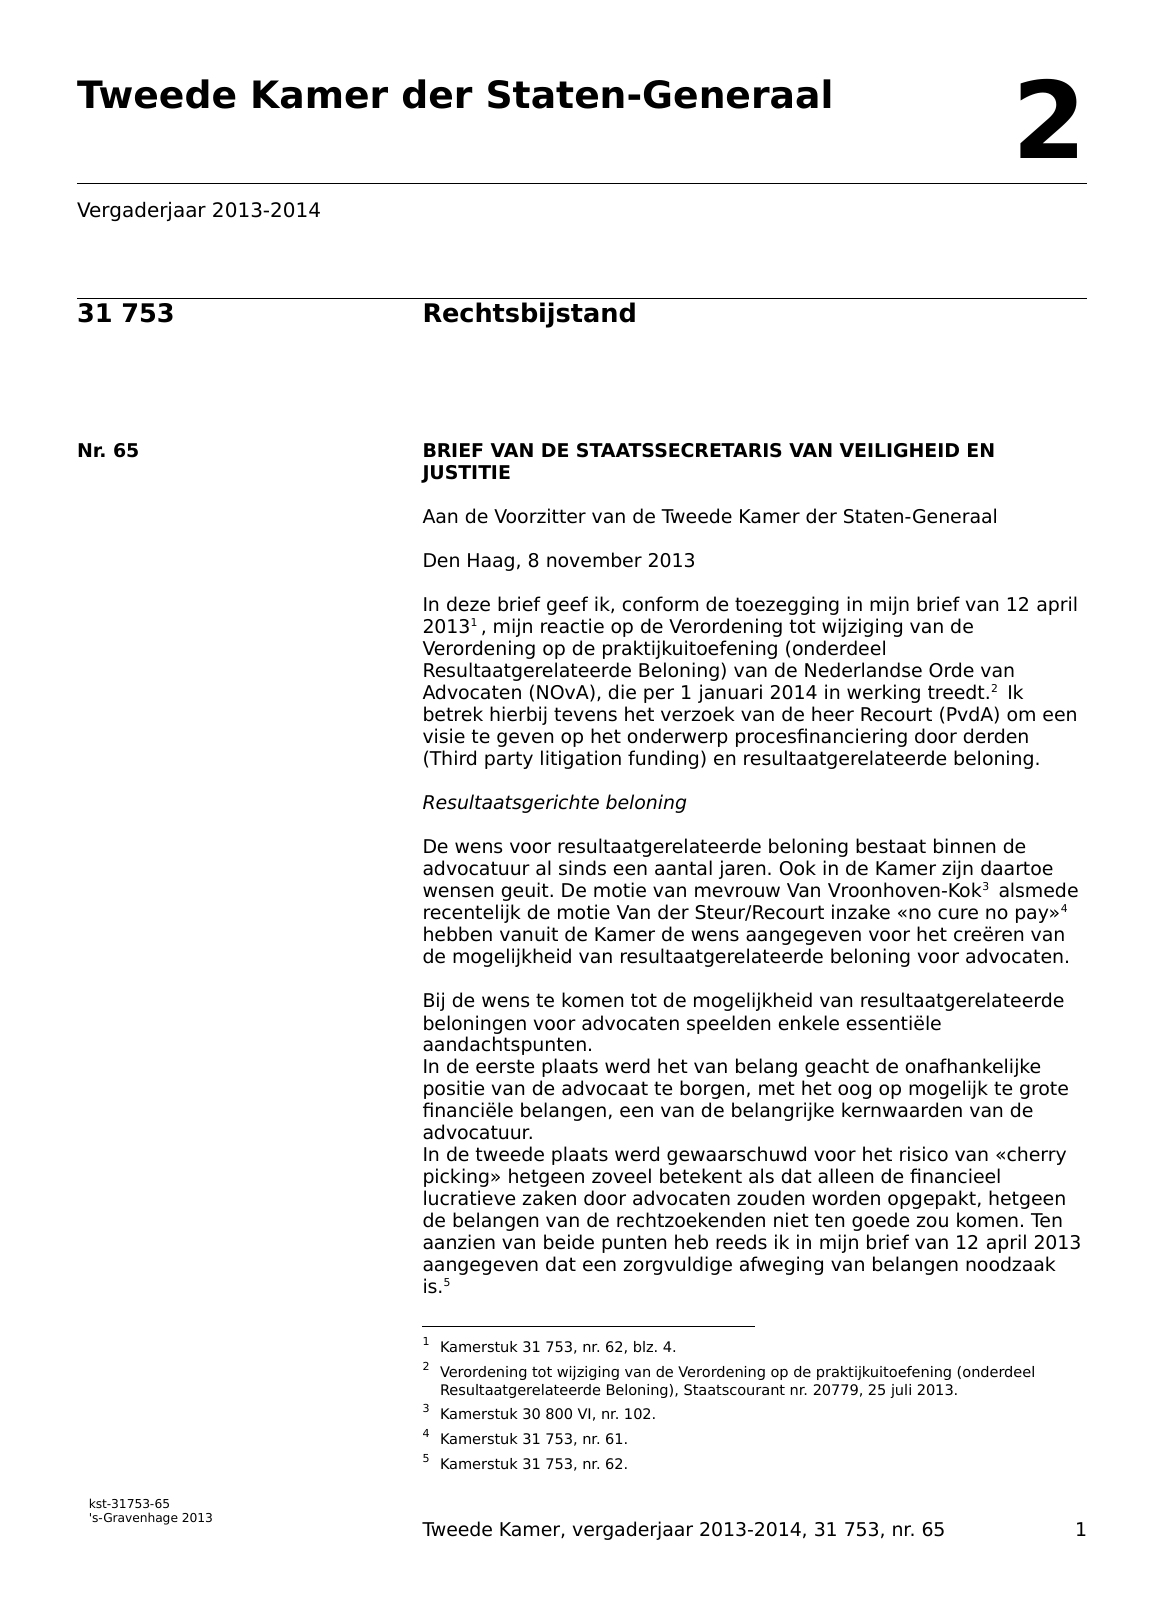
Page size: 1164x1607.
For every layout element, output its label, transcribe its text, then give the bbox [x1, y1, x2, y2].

table_cell Vergaderjaar 2013-2014 [77, 184, 1087, 298]
text Aan de Voorzitter van de Tweede Kamer der Staten-Generaal [422, 506, 1087, 528]
text Kamerstuk 31 753, nr. 61. [422, 1427, 1087, 1449]
text Verordening tot wijziging van de Verordening op de praktijkuitoefening (onderdeel Resultaatgerelateerde Beloning), Staatscourant nr. 20779, 25 juli 2013. [422, 1360, 1087, 1399]
text In de tweede plaats werd gewaarschuwd voor het risico van «cherry picking» hetgeen zoveel betekent als dat alleen de financieel lucratieve zaken door advocaten zouden worden opgepakt, hetgeen de belangen van de rechtzoekenden niet ten goede zou komen. Ten aanzien van beide punten heb reeds ik in mijn brief van 12 april 2013 aangegeven dat een zorgvuldige afweging van belangen noodzaak is. [422, 1144, 1087, 1298]
text In deze brief geef ik, conform de toezegging in mijn brief van 12 april 2013, mijn reactie op de Verordening tot wijziging van de Verordening op de praktijkuitoefening (onderdeel Resultaatgerelateerde Beloning) van de Nederlandse Orde van Advocaten (NOvA), die per 1 januari 2014 in werking treedt. Ik betrek hierbij tevens het verzoek van de heer Recourt (PvdA) om een visie te geven op het onderwerp procesfinanciering door derden (Third party litigation funding) en resultaatgerelateerde beloning. [422, 594, 1087, 770]
text Kamerstuk 31 753, nr. 62. [422, 1452, 1087, 1474]
text De wens voor resultaatgerelateerde beloning bestaat binnen de advocatuur al sinds een aantal jaren. Ook in de Kamer zijn daartoe wensen geuit. De motie van mevrouw Van Vroonhoven-Kok alsmede recentelijk de motie Van der Steur/Recourt inzake «no cure no pay» hebben vanuit de Kamer de wens aangegeven voor het creëren van de mogelijkheid van resultaatgerelateerde beloning voor advocaten. [422, 836, 1087, 968]
subtitle Nr. 65 BRIEF VAN DE STAATSSECRETARIS VAN VEILIGHEID EN JUSTITIE [77, 440, 1087, 484]
subtitle Resultaatsgerichte beloning [422, 792, 1087, 814]
text Den Haag, 8 november 2013 [422, 550, 1087, 572]
text Kamerstuk 31 753, nr. 62, blz. 4. [422, 1335, 1087, 1357]
text In de eerste plaats werd het van belang geacht de onafhankelijke positie van de advocaat te borgen, met het oog op mogelijk te grote financiële belangen, een van de belangrijke kernwaarden van de advocatuur. [422, 1056, 1087, 1144]
text kst-31753-65 [88, 1497, 323, 1511]
text Kamerstuk 30 800 VI, nr. 102. [422, 1402, 1087, 1424]
subtitle 31 753 Rechtsbijstand [77, 299, 1087, 329]
table_header Tweede Kamer der Staten-Generaal [77, 59, 886, 183]
text 's-Gravenhage 2013 [88, 1511, 323, 1525]
table_header 2 [886, 59, 1087, 183]
text Bij de wens te komen tot de mogelijkheid van resultaatgerelateerde beloningen voor advocaten speelden enkele essentiële aandachtspunten. [422, 990, 1087, 1056]
